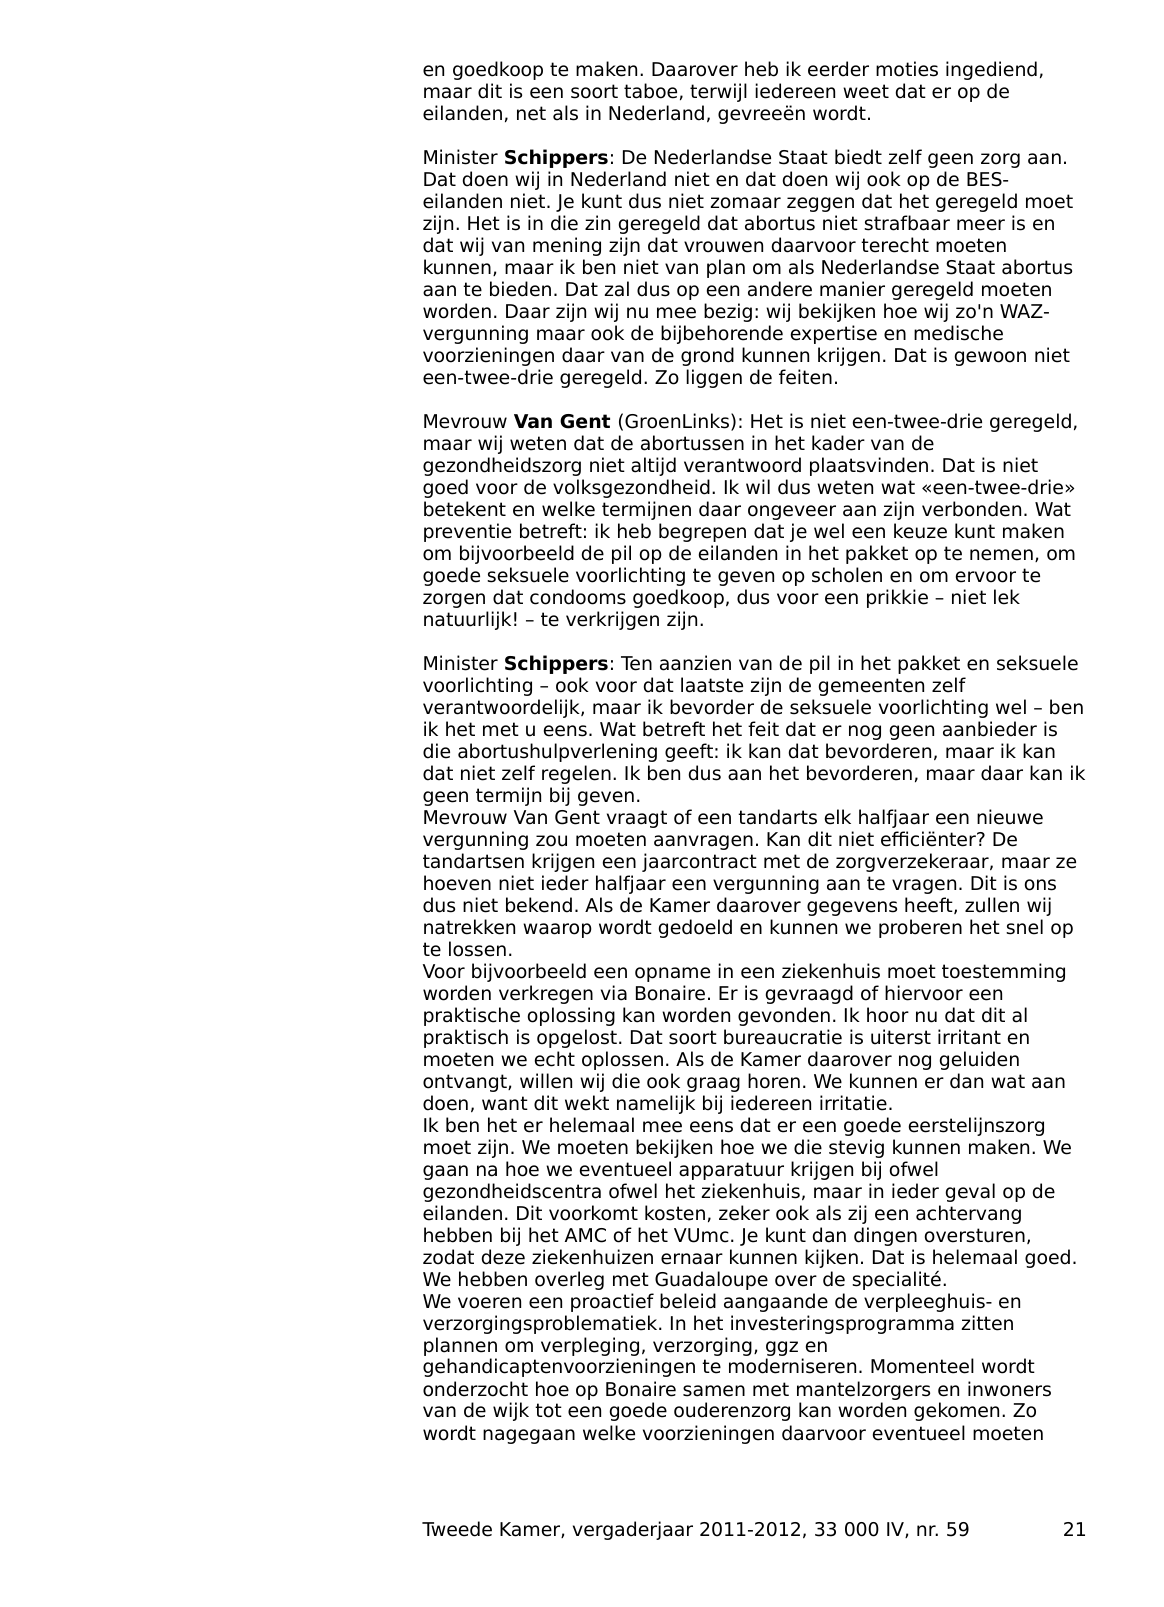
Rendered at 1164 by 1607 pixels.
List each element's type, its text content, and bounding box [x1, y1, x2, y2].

text Mevrouw Van Gent vraagt of een tandarts elk halfjaar een nieuwe vergunning zou moeten aanvragen. Kan dit niet efficiënter? De tandartsen krijgen een jaarcontract met de zorgverzekeraar, maar ze hoeven niet ieder halfjaar een vergunning aan te vragen. Dit is ons dus niet bekend. Als de Kamer daarover gegevens heeft, zullen wij natrekken waarop wordt gedoeld en kunnen we proberen het snel op te lossen. [422, 807, 1087, 961]
text en goedkoop te maken. Daarover heb ik eerder moties ingediend, maar dit is een soort taboe, terwijl iedereen weet dat er op de eilanden, net als in Nederland, gevreeën wordt. [422, 59, 1087, 125]
text Voor bijvoorbeeld een opname in een ziekenhuis moet toestemming worden verkregen via Bonaire. Er is gevraagd of hiervoor een praktische oplossing kan worden gevonden. Ik hoor nu dat dit al praktisch is opgelost. Dat soort bureaucratie is uiterst irritant en moeten we echt oplossen. Als de Kamer daarover nog geluiden ontvangt, willen wij die ook graag horen. We kunnen er dan wat aan doen, want dit wekt namelijk bij iedereen irritatie. [422, 961, 1087, 1115]
text We hebben overleg met Guadaloupe over de specialité. [422, 1268, 1087, 1291]
text Minister Schippers: De Nederlandse Staat biedt zelf geen zorg aan. Dat doen wij in Nederland niet en dat doen wij ook op de BES-eilanden niet. Je kunt dus niet zomaar zeggen dat het geregeld moet zijn. Het is in die zin geregeld dat abortus niet strafbaar meer is en dat wij van mening zijn dat vrouwen daarvoor terecht moeten kunnen, maar ik ben niet van plan om als Nederlandse Staat abortus aan te bieden. Dat zal dus op een andere manier geregeld moeten worden. Daar zijn wij nu mee bezig: wij bekijken hoe wij zo'n WAZ-vergunning maar ook de bijbehorende expertise en medische voorzieningen daar van de grond kunnen krijgen. Dat is gewoon niet een-twee-drie geregeld. Zo liggen de feiten. [422, 147, 1087, 389]
text Mevrouw Van Gent (GroenLinks): Het is niet een-twee-drie geregeld, maar wij weten dat de abortussen in het kader van de gezondheidszorg niet altijd verantwoord plaatsvinden. Dat is niet goed voor de volksgezondheid. Ik wil dus weten wat «een-twee-drie» betekent en welke termijnen daar ongeveer aan zijn verbonden. Wat preventie betreft: ik heb begrepen dat je wel een keuze kunt maken om bijvoorbeeld de pil op de eilanden in het pakket op te nemen, om goede seksuele voorlichting te geven op scholen en om ervoor te zorgen dat condooms goedkoop, dus voor een prikkie – niet lek natuurlijk! – te verkrijgen zijn. [422, 411, 1087, 631]
text Minister Schippers: Ten aanzien van de pil in het pakket en seksuele voorlichting – ook voor dat laatste zijn de gemeenten zelf verantwoordelijk, maar ik bevorder de seksuele voorlichting wel – ben ik het met u eens. Wat betreft het feit dat er nog geen aanbieder is die abortushulpverlening geeft: ik kan dat bevorderen, maar ik kan dat niet zelf regelen. Ik ben dus aan het bevorderen, maar daar kan ik geen termijn bij geven. [422, 653, 1087, 807]
text We voeren een proactief beleid aangaande de verpleeghuis- en verzorgingsproblematiek. In het investeringsprogramma zitten plannen om verpleging, verzorging, ggz en gehandicaptenvoorzieningen te moderniseren. Momenteel wordt onderzocht hoe op Bonaire samen met mantelzorgers en inwoners van de wijk tot een goede ouderenzorg kan worden gekomen. Zo wordt nagegaan welke voorzieningen daarvoor eventueel moeten [422, 1291, 1087, 1444]
text Ik ben het er helemaal mee eens dat er een goede eerstelijnszorg moet zijn. We moeten bekijken hoe we die stevig kunnen maken. We gaan na hoe we eventueel apparatuur krijgen bij ofwel gezondheidscentra ofwel het ziekenhuis, maar in ieder geval op de eilanden. Dit voorkomt kosten, zeker ook als zij een achtervang hebben bij het AMC of het VUmc. Je kunt dan dingen oversturen, zodat deze ziekenhuizen ernaar kunnen kijken. Dat is helemaal goed. [422, 1115, 1087, 1268]
